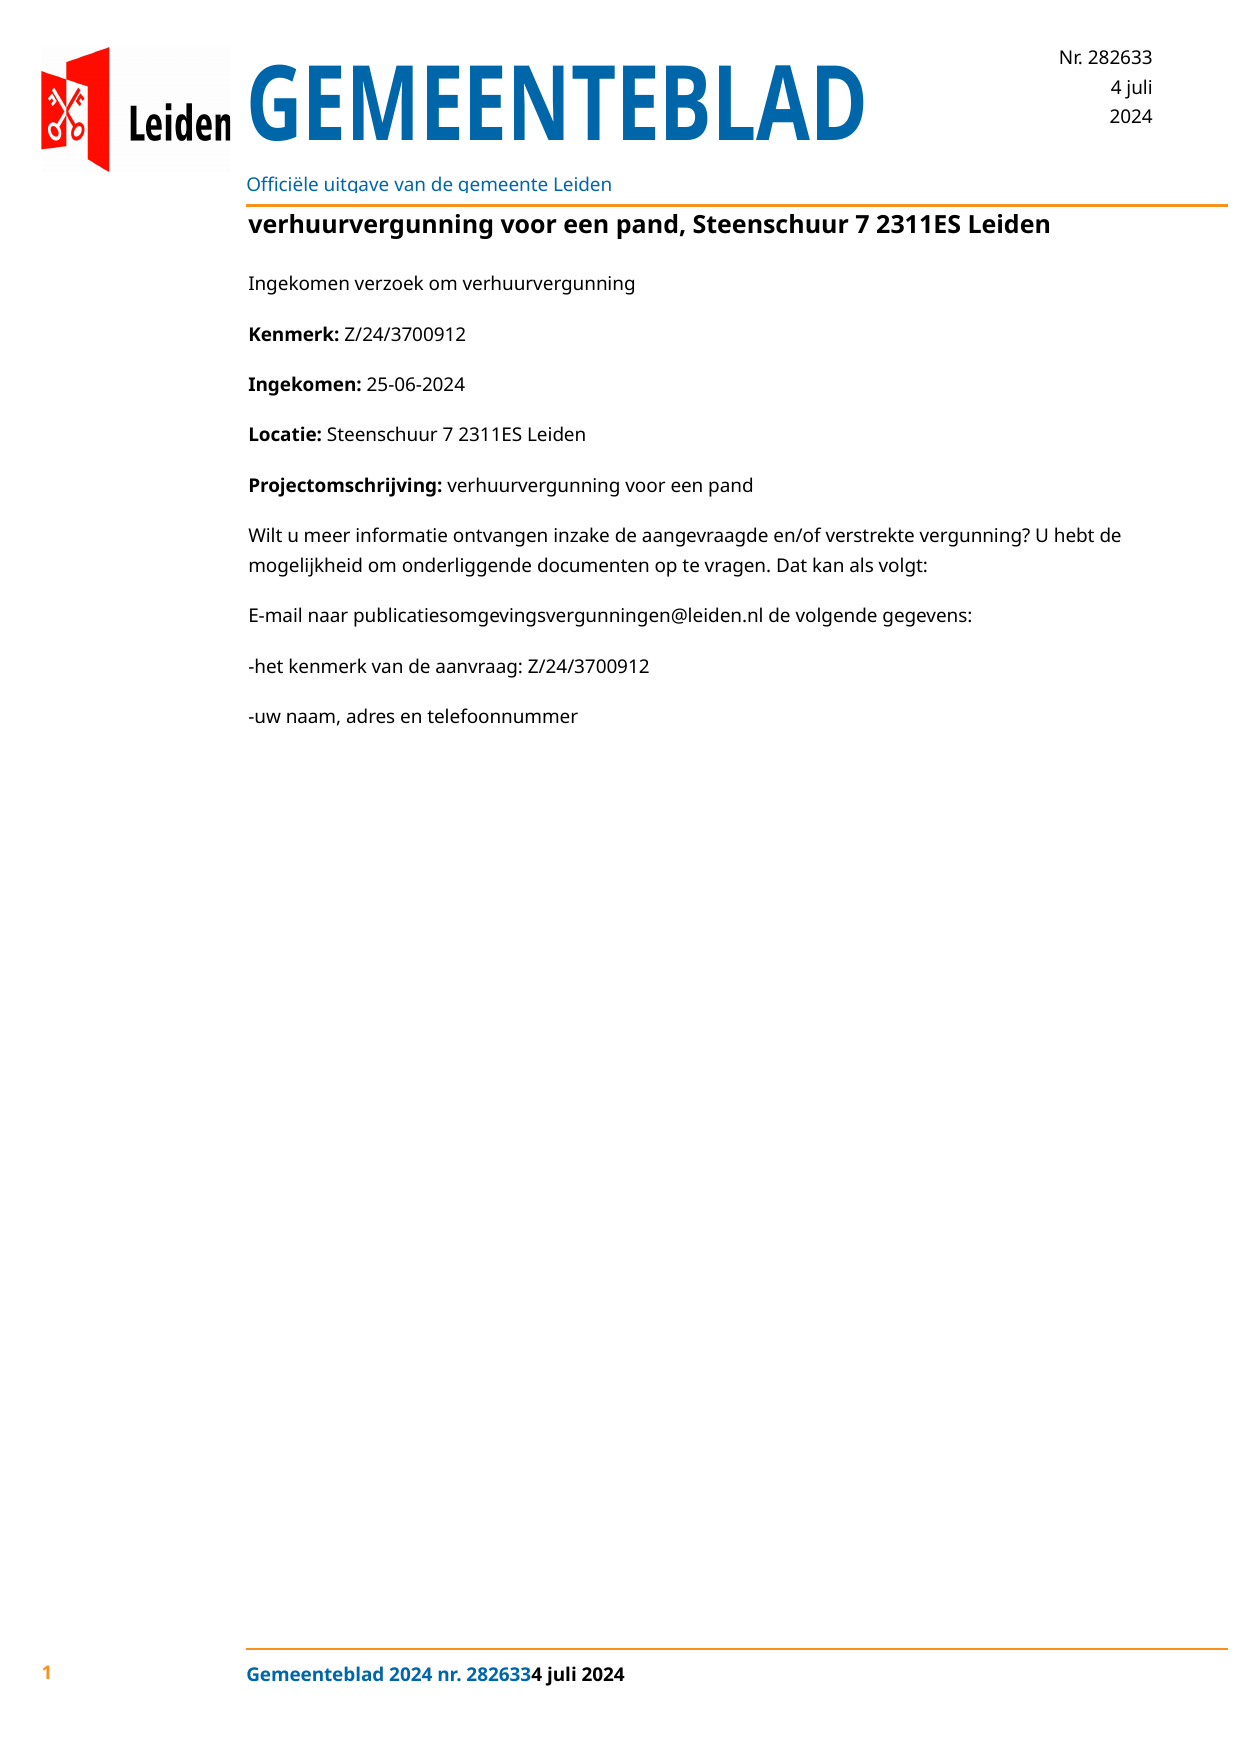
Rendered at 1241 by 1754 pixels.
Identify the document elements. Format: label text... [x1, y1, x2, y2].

text Wilt u meer informatie ontvangen inzake de aangevraagde en/of verstrekte vergunning? U hebt de mogelijkheid om onderliggende documenten op te vragen. Dat kan als volgt: [248, 522, 1152, 578]
text -het kenmerk van de aanvraag: Z/24/3700912 [248, 653, 1152, 678]
text -uw naam, adres en telefoonnummer [248, 703, 1152, 729]
text verhuurvergunning voor een pand, Steenschuur 7 2311ES Leiden [248, 207, 1152, 241]
text Kenmerk: Z/24/3700912 [248, 321, 1152, 346]
text Locatie: Steenschuur 7 2311ES Leiden [248, 422, 1152, 447]
text Ingekomen: 25-06-2024 [248, 371, 1152, 397]
text E-mail naar publicatiesomgevingsvergunningen@leiden.nl de volgende gegevens: [248, 602, 1152, 628]
text Projectomschrijving: verhuurvergunning voor een pand [248, 472, 1152, 498]
picture [41, 47, 231, 172]
text Ingekomen verzoek om verhuurvergunning [248, 270, 1152, 296]
